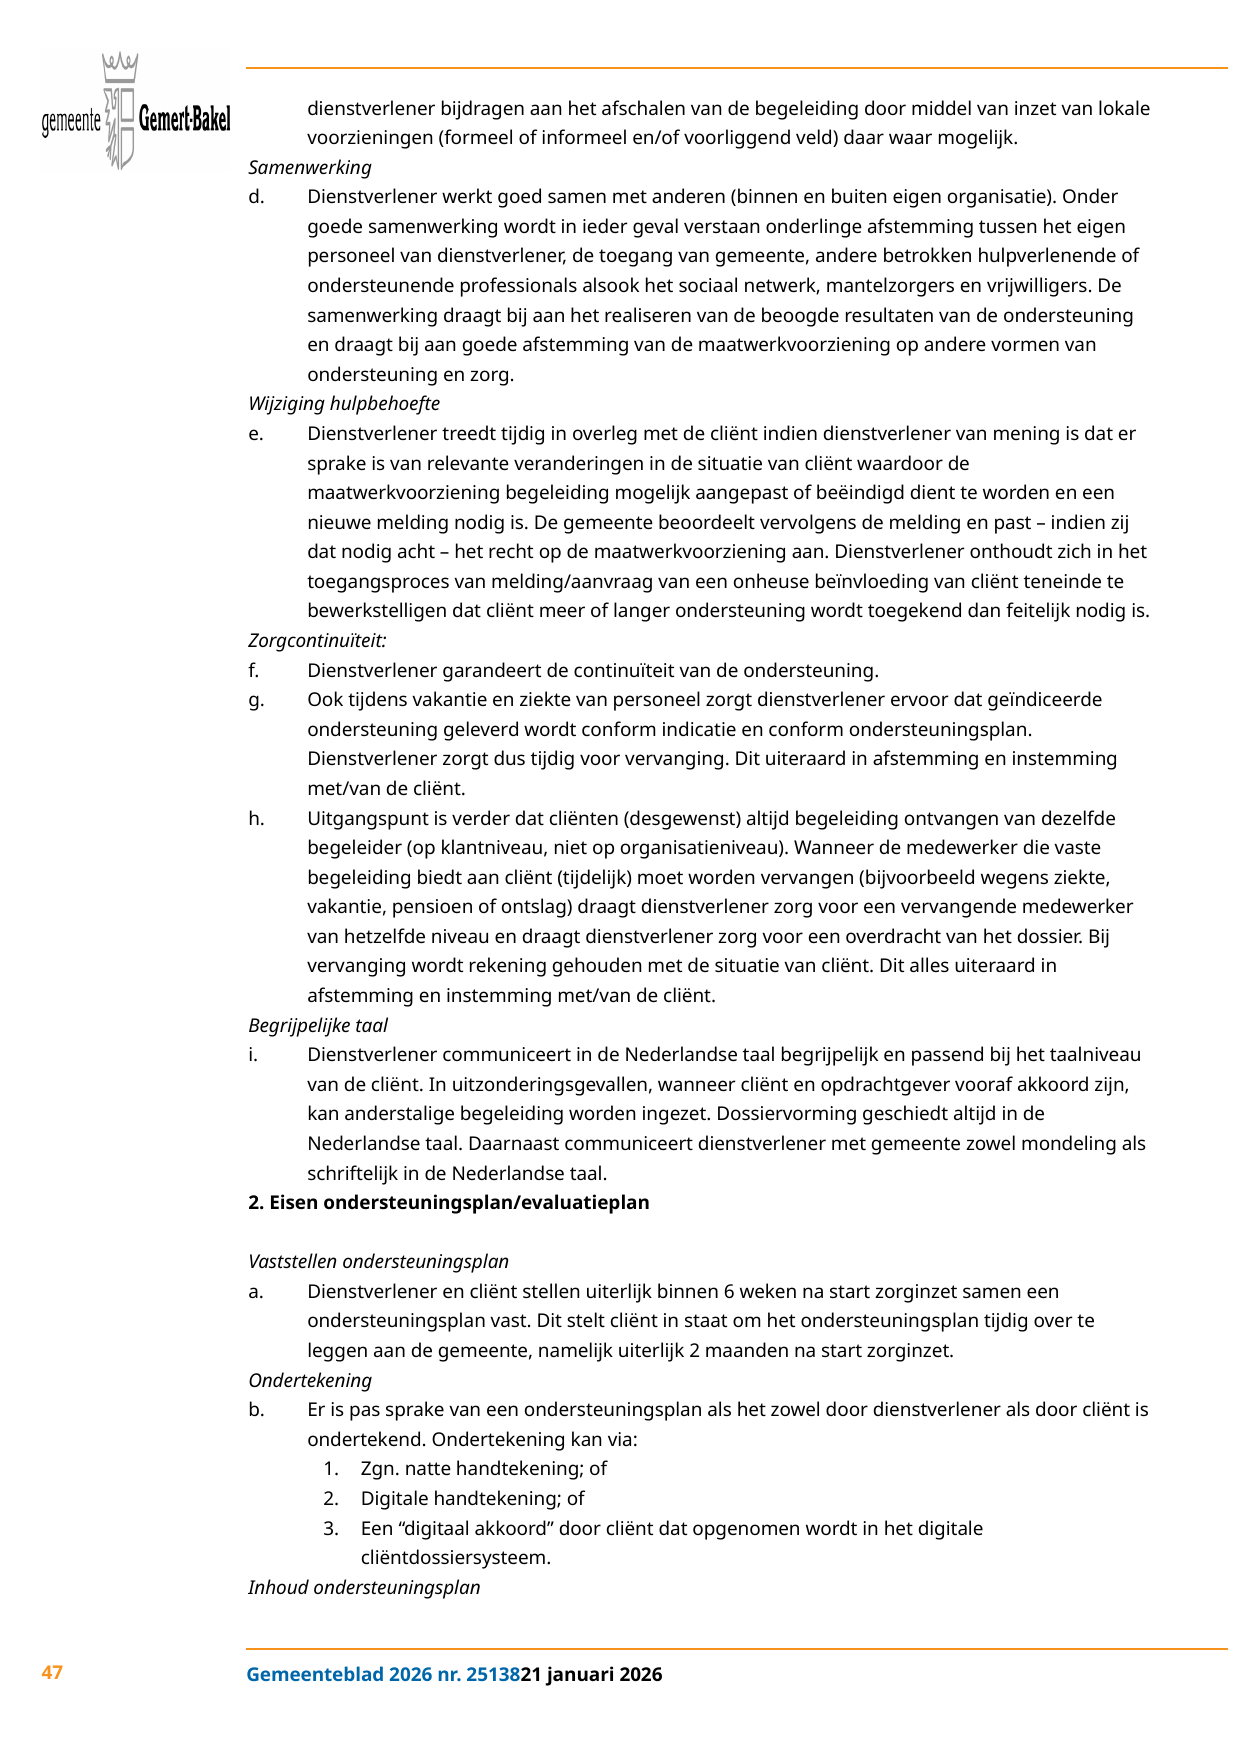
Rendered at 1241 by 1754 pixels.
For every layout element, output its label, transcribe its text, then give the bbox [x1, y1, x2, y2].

list Ook tijdens vakantie en ziekte van personeel zorgt dienstverlener ervoor dat geïndiceerde ondersteuning geleverd wordt conform indicatie en conform ondersteuningsplan. Dienstverlener zorgt dus tijdig voor vervanging. Dit uiteraard in afstemming en instemming met/van de cliënt. [248, 686, 1152, 801]
list Dienstverlener en cliënt stellen uiterlijk binnen 6 weken na start zorginzet samen een ondersteuningsplan vast. Dit stelt cliënt in staat om het ondersteuningsplan tijdig over te leggen aan de gemeente, namelijk uiterlijk 2 maanden na start zorginzet. [248, 1278, 1152, 1363]
list Een “digitaal akkoord” door cliënt dat opgenomen wordt in het digitale cliëntdossiersysteem. [323, 1515, 1152, 1570]
text Wijziging hulpbehoefte [248, 391, 1152, 416]
list Digitale handtekening; of [323, 1485, 1152, 1511]
text Samenwerking [248, 154, 1152, 180]
picture [41, 47, 231, 172]
list Dienstverlener werkt goed samen met anderen (binnen en buiten eigen organisatie). Onder goede samenwerking wordt in ieder geval verstaan onderlinge afstemming tussen het eigen personeel van dienstverlener, de toegang van gemeente, andere betrokken hulpverlenende of ondersteunende professionals alsook het sociaal netwerk, mantelzorgers en vrijwilligers. De samenwerking draagt bij aan het realiseren van de beoogde resultaten van de ondersteuning en draagt bij aan goede afstemming van de maatwerkvoorziening op andere vormen van ondersteuning en zorg. [248, 183, 1152, 387]
list Dienstverlener garandeert de continuïteit van de ondersteuning. [248, 657, 1152, 683]
list dienstverlener bijdragen aan het afschalen van de begeleiding door middel van inzet van lokale voorzieningen (formeel of informeel en/of voorliggend veld) daar waar mogelijk. [248, 95, 1152, 150]
text Zorgcontinuïteit: [248, 627, 1152, 653]
text 2. Eisen ondersteuningsplan/evaluatieplan [248, 1189, 1152, 1215]
list Er is pas sprake van een ondersteuningsplan als het zowel door dienstverlener als door cliënt is ondertekend. Ondertekening kan via: [248, 1396, 1152, 1452]
text Ondertekening [248, 1367, 1152, 1393]
list Uitgangspunt is verder dat cliënten (desgewenst) altijd begeleiding ontvangen van dezelfde begeleider (op klantniveau, niet op organisatieniveau). Wanneer de medewerker die vaste begeleiding biedt aan cliënt (tijdelijk) moet worden vervangen (bijvoorbeeld wegens ziekte, vakantie, pensioen of ontslag) draagt dienstverlener zorg voor een vervangende medewerker van hetzelfde niveau en draagt dienstverlener zorg voor een overdracht van het dossier. Bij vervanging wordt rekening gehouden met de situatie van cliënt. Dit alles uiteraard in afstemming en instemming met/van de cliënt. [248, 805, 1152, 1008]
list Zgn. natte handtekening; of [323, 1456, 1152, 1481]
list Dienstverlener communiceert in de Nederlandse taal begrijpelijk en passend bij het taalniveau van de cliënt. In uitzonderingsgevallen, wanneer cliënt en opdrachtgever vooraf akkoord zijn, kan anderstalige begeleiding worden ingezet. Dossiervorming geschiedt altijd in de Nederlandse taal. Daarnaast communiceert dienstverlener met gemeente zowel mondeling als schriftelijk in de Nederlandse taal. [248, 1041, 1152, 1186]
text Vaststellen ondersteuningsplan [248, 1248, 1152, 1274]
text Inhoud ondersteuningsplan [248, 1574, 1152, 1600]
text Begrijpelijke taal [248, 1012, 1152, 1038]
list Dienstverlener treedt tijdig in overleg met de cliënt indien dienstverlener van mening is dat er sprake is van relevante veranderingen in de situatie van cliënt waardoor de maatwerkvoorziening begeleiding mogelijk aangepast of beëindigd dient te worden en een nieuwe melding nodig is. De gemeente beoordeelt vervolgens de melding en past – indien zij dat nodig acht – het recht op de maatwerkvoorziening aan. Dienstverlener onthoudt zich in het toegangsproces van melding/aanvraag van een onheuse beïnvloeding van cliënt teneinde te bewerkstelligen dat cliënt meer of langer ondersteuning wordt toegekend dan feitelijk nodig is. [248, 420, 1152, 623]
